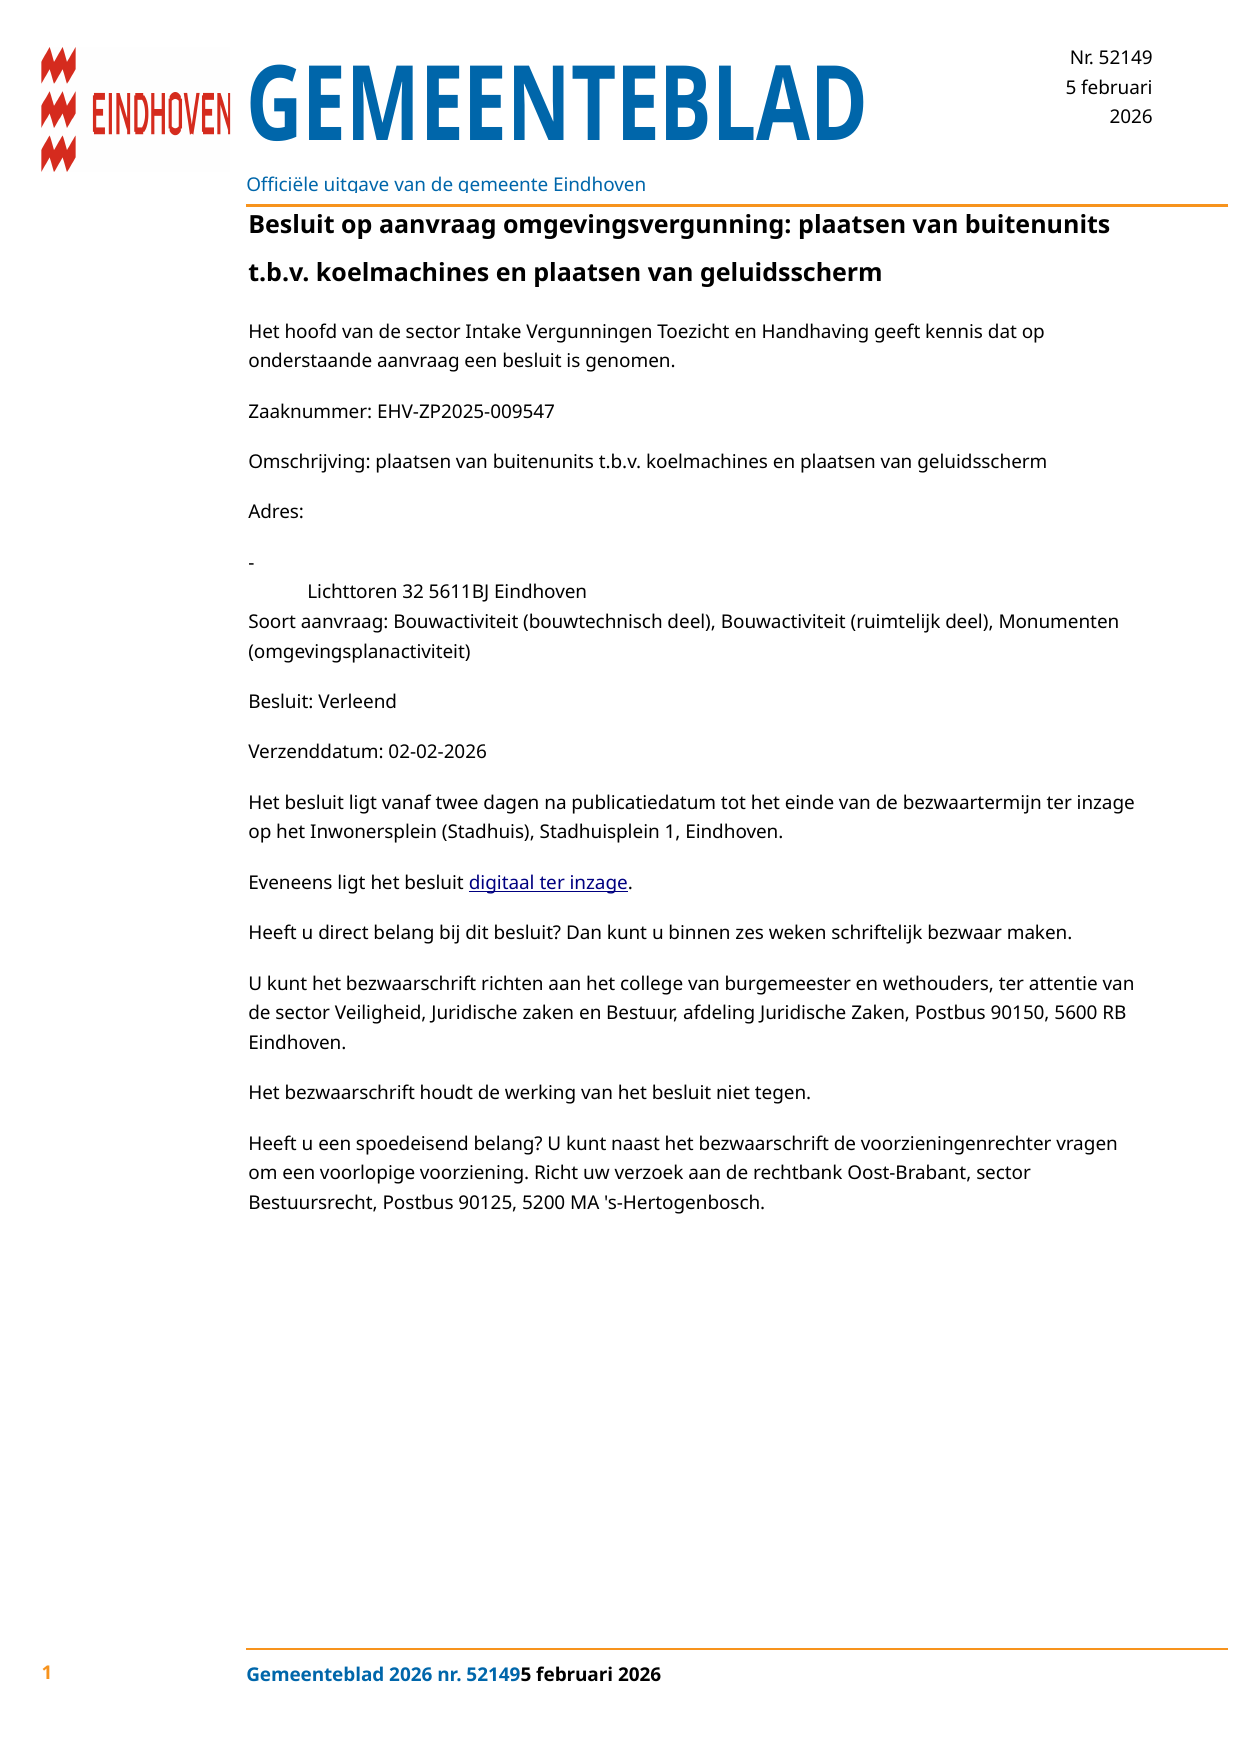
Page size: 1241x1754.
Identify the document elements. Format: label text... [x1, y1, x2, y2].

text Het bezwaarschrift houdt de werking van het besluit niet tegen. [248, 1079, 1152, 1105]
text Heeft u een spoedeisend belang? U kunt naast het bezwaarschrift de voorzieningenrechter vragen om een voorlopige voorziening. Richt uw verzoek aan de rechtbank Oost-Brabant, sector Bestuursrecht, Postbus 90125, 5200 MA 's-Hertogenbosch. [248, 1130, 1152, 1215]
text Besluit: Verleend [248, 688, 1152, 714]
text Adres: [248, 499, 1152, 524]
text Het besluit ligt vanaf twee dagen na publicatiedatum tot het einde van de bezwaartermijn ter inzage op het Inwonersplein (Stadhuis), Stadhuisplein 1, Eindhoven. [248, 789, 1152, 844]
text Zaaknummer: EHV-ZP2025-009547 [248, 398, 1152, 424]
text U kunt het bezwaarschrift richten aan het college van burgemeester en wethouders, ter attentie van de sector Veiligheid, Juridische zaken en Bestuur, afdeling Juridische Zaken, Postbus 90150, 5600 RB Eindhoven. [248, 970, 1152, 1055]
text Het hoofd van de sector Intake Vergunningen Toezicht en Handhaving geeft kennis dat op onderstaande aanvraag een besluit is genomen. [248, 318, 1152, 373]
text Besluit op aanvraag omgevingsvergunning: plaatsen van buitenunits t.b.v. koelmachines en plaatsen van geluidsscherm [248, 207, 1152, 288]
text Verzenddatum: 02-02-2026 [248, 739, 1152, 764]
text Eveneens ligt het besluit digitaal ter inzage. [248, 869, 1152, 895]
picture [41, 47, 231, 172]
text Omschrijving: plaatsen van buitenunits t.b.v. koelmachines en plaatsen van geluidsscherm [248, 448, 1152, 474]
text Heeft u direct belang bij dit besluit? Dan kunt u binnen zes weken schriftelijk bezwaar maken. [248, 919, 1152, 945]
text Soort aanvraag: Bouwactiviteit (bouwtechnisch deel), Bouwactiviteit (ruimtelijk deel), Monumenten (omgevingsplanactiviteit) [248, 608, 1152, 664]
list Lichttoren 32 5611BJ Eindhoven [248, 579, 1152, 604]
